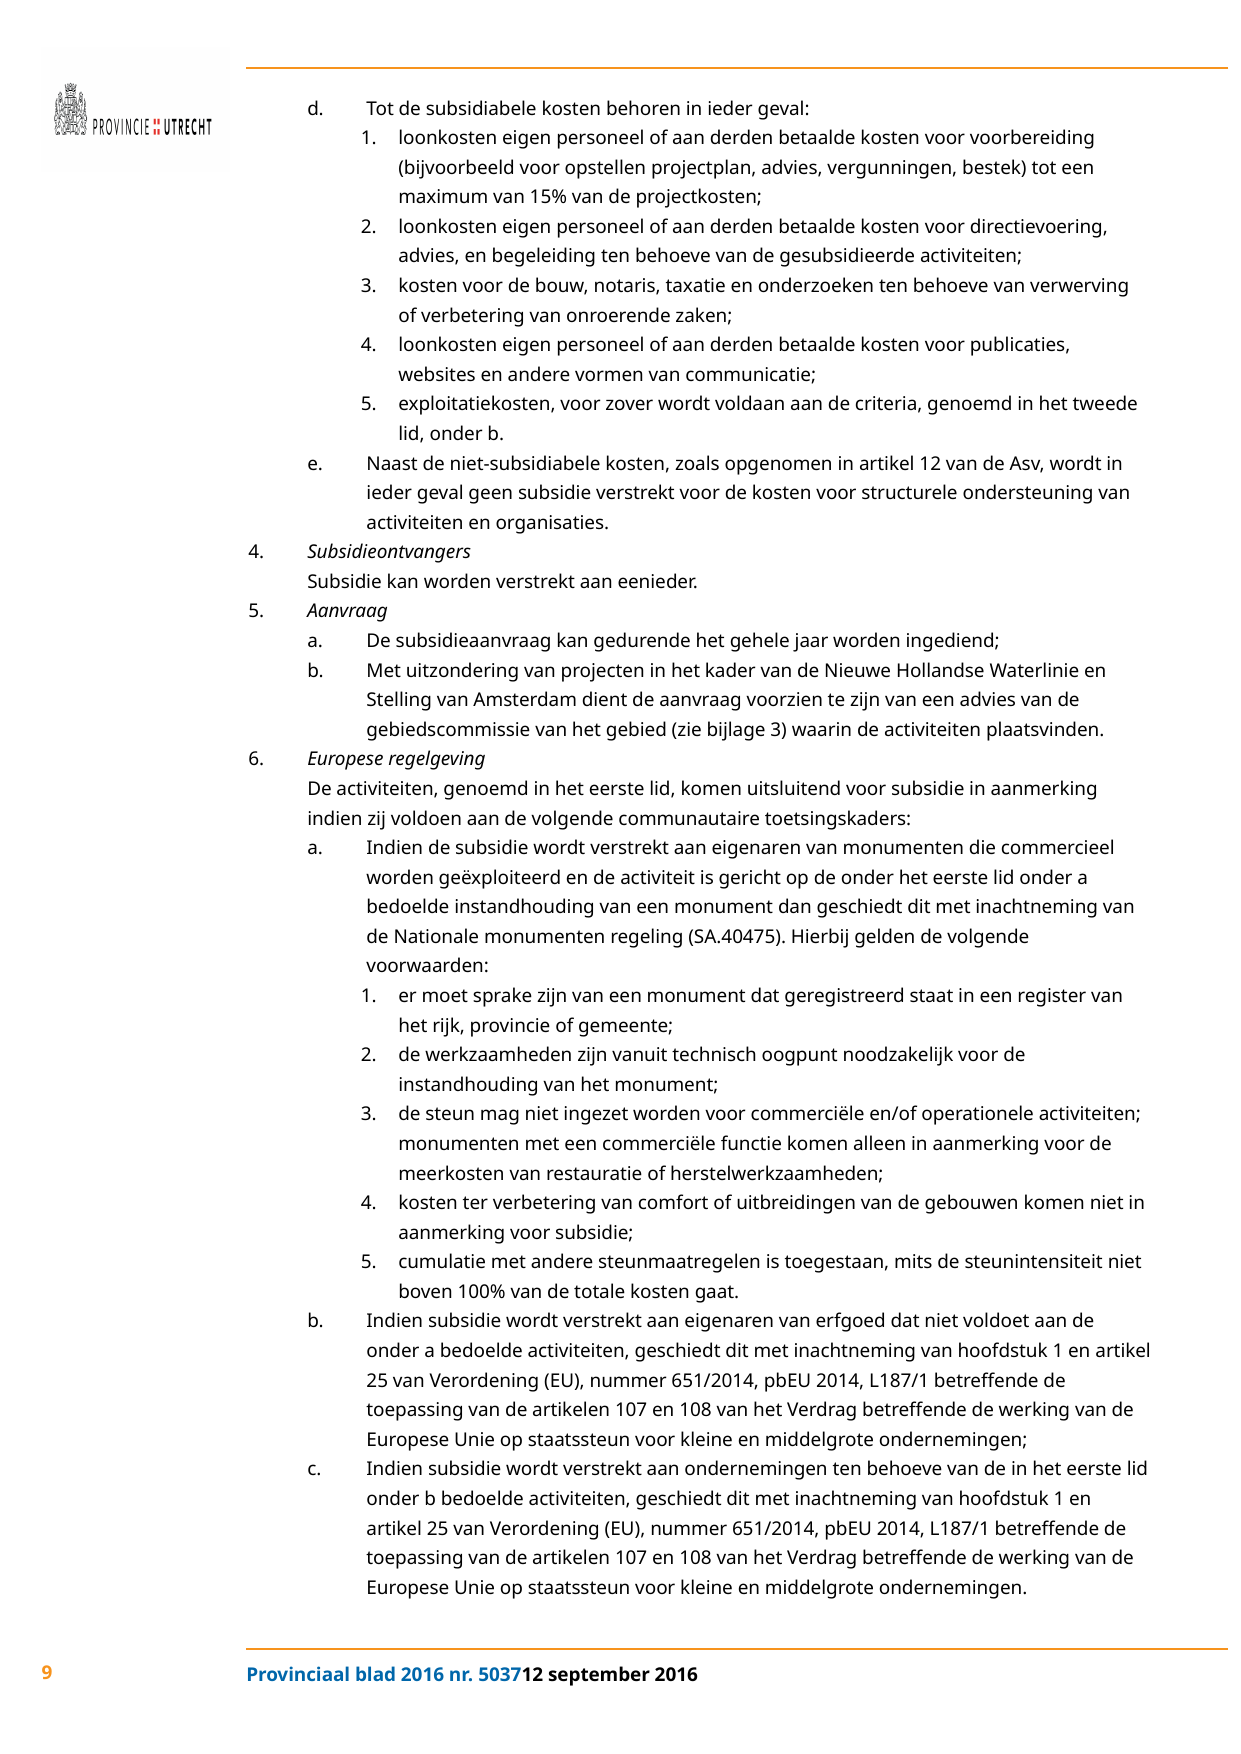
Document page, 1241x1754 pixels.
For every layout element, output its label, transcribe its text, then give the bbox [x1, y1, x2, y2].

list De subsidieaanvraag kan gedurende het gehele jaar worden ingediend; [307, 627, 1152, 653]
list de werkzaamheden zijn vanuit technisch oogpunt noodzakelijk voor de instandhouding van het monument; [361, 1041, 1152, 1097]
list Aanvraag [248, 598, 1152, 623]
list loonkosten eigen personeel of aan derden betaalde kosten voor publicaties, websites en andere vormen van communicatie; [361, 331, 1152, 387]
list cumulatie met andere steunmaatregelen is toegestaan, mits de steunintensiteit niet boven 100% van de totale kosten gaat. [361, 1248, 1152, 1304]
list de steun mag niet ingezet worden voor commerciële en/of operationele activiteiten; monumenten met een commerciële functie komen alleen in aanmerking voor de meerkosten van restauratie of herstelwerkzaamheden; [361, 1101, 1152, 1186]
picture [41, 47, 231, 172]
list Subsidieontvangers [248, 538, 1152, 564]
list Subsidie kan worden verstrekt aan eenieder. [248, 568, 1152, 594]
list er moet sprake zijn van een monument dat geregistreerd staat in een register van het rijk, provincie of gemeente; [361, 982, 1152, 1038]
list kosten ter verbetering van comfort of uitbreidingen van de gebouwen komen niet in aanmerking voor subsidie; [361, 1189, 1152, 1245]
list loonkosten eigen personeel of aan derden betaalde kosten voor voorbereiding (bijvoorbeeld voor opstellen projectplan, advies, vergunningen, bestek) tot een maximum van 15% van de projectkosten; [361, 124, 1152, 209]
list exploitatiekosten, voor zover wordt voldaan aan de criteria, genoemd in het tweede lid, onder b. [361, 391, 1152, 446]
list kosten voor de bouw, notaris, taxatie en onderzoeken ten behoeve van verwerving of verbetering van onroerende zaken; [361, 272, 1152, 328]
list Tot de subsidiabele kosten behoren in ieder geval: [307, 95, 1152, 121]
list De activiteiten, genoemd in het eerste lid, komen uitsluitend voor subsidie in aanmerking indien zij voldoen aan de volgende communautaire toetsingskaders: [248, 775, 1152, 831]
list Indien de subsidie wordt verstrekt aan eigenaren van monumenten die commercieel worden geëxploiteerd en de activiteit is gericht op de onder het eerste lid onder a bedoelde instandhouding van een monument dan geschiedt dit met inachtneming van de Nationale monumenten regeling (SA.40475). Hierbij gelden de volgende voorwaarden: [307, 834, 1152, 978]
list Met uitzondering van projecten in het kader van de Nieuwe Hollandse Waterlinie en Stelling van Amsterdam dient de aanvraag voorzien te zijn van een advies van de gebiedscommissie van het gebied (zie bijlage 3) waarin de activiteiten plaatsvinden. [307, 657, 1152, 742]
list loonkosten eigen personeel of aan derden betaalde kosten voor directievoering, advies, en begeleiding ten behoeve van de gesubsidieerde activiteiten; [361, 213, 1152, 268]
list Naast de niet-subsidiabele kosten, zoals opgenomen in artikel 12 van de Asv, wordt in ieder geval geen subsidie verstrekt voor de kosten voor structurele ondersteuning van activiteiten en organisaties. [307, 450, 1152, 535]
list Indien subsidie wordt verstrekt aan eigenaren van erfgoed dat niet voldoet aan de onder a bedoelde activiteiten, geschiedt dit met inachtneming van hoofdstuk 1 en artikel 25 van Verordening (EU), nummer 651/2014, pbEU 2014, L187/1 betreffende de toepassing van de artikelen 107 en 108 van het Verdrag betreffende de werking van de Europese Unie op staatssteun voor kleine en middelgrote ondernemingen; [307, 1308, 1152, 1452]
list Europese regelgeving [248, 746, 1152, 771]
list Indien subsidie wordt verstrekt aan ondernemingen ten behoeve van de in het eerste lid onder b bedoelde activiteiten, geschiedt dit met inachtneming van hoofdstuk 1 en artikel 25 van Verordening (EU), nummer 651/2014, pbEU 2014, L187/1 betreffende de toepassing van de artikelen 107 en 108 van het Verdrag betreffende de werking van de Europese Unie op staatssteun voor kleine en middelgrote ondernemingen. [307, 1456, 1152, 1600]
